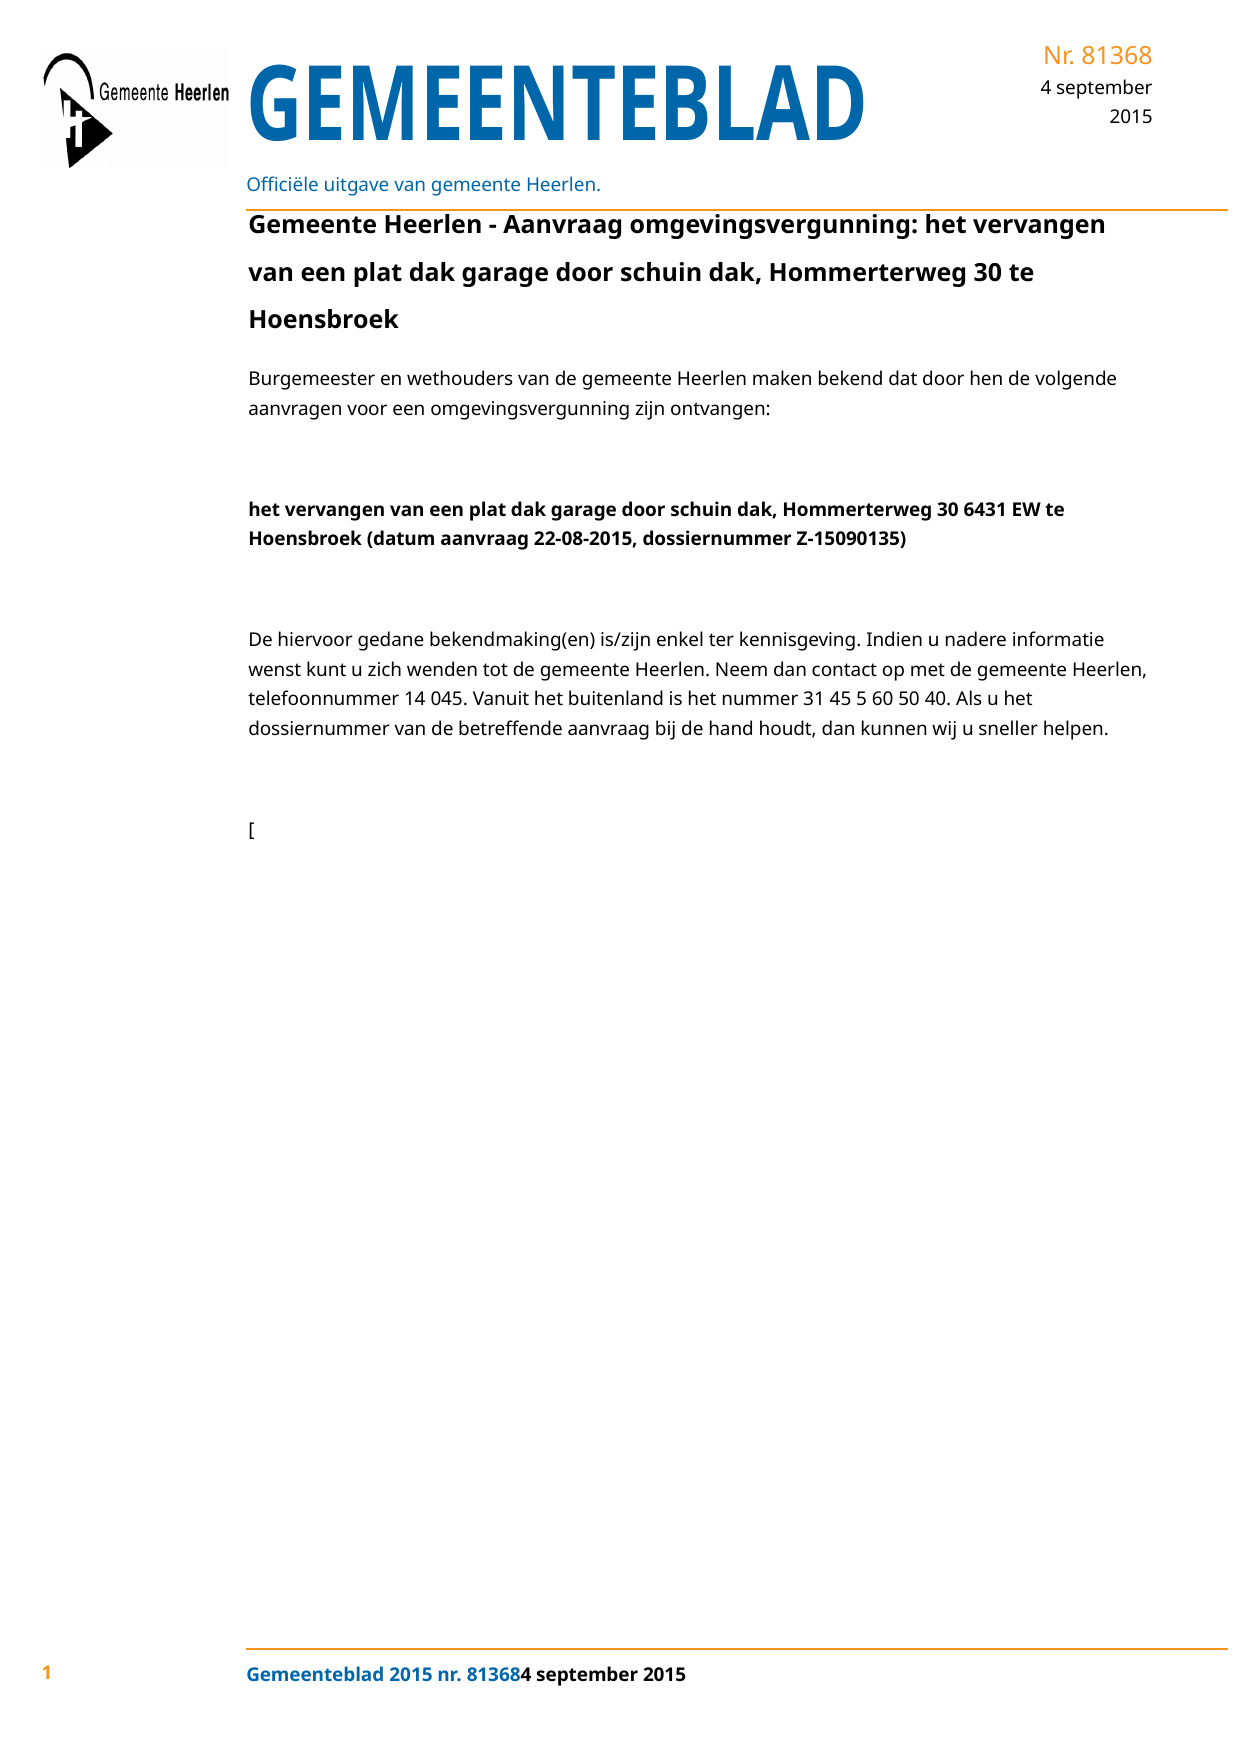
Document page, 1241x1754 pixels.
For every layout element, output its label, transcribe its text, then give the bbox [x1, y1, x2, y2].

text het vervangen van een plat dak garage door schuin dak, Hommerterweg 30 6431 EW te Hoensbroek (datum aanvraag 22-08-2015, dossiernummer Z-15090135) [248, 496, 1152, 551]
text Burgemeester en wethouders van de gemeente Heerlen maken bekend dat door hen de volgende aanvragen voor een omgevingsvergunning zijn ontvangen: [248, 366, 1152, 421]
picture [41, 47, 231, 172]
text Gemeente Heerlen - Aanvraag omgevingsvergunning: het vervangen van een plat dak garage door schuin dak, Hommerterweg 30 te Hoensbroek [248, 211, 1152, 336]
text [ [248, 816, 1152, 842]
text De hiervoor gedane bekendmaking(en) is/zijn enkel ter kennisgeving. Indien u nadere informatie wenst kunt u zich wenden tot de gemeente Heerlen. Neem dan contact op met de gemeente Heerlen, telefoonnummer 14 045. Vanuit het buitenland is het nummer 31 45 5 60 50 40. Als u het dossiernummer van de betreffende aanvraag bij de hand houdt, dan kunnen wij u sneller helpen. [248, 626, 1152, 741]
